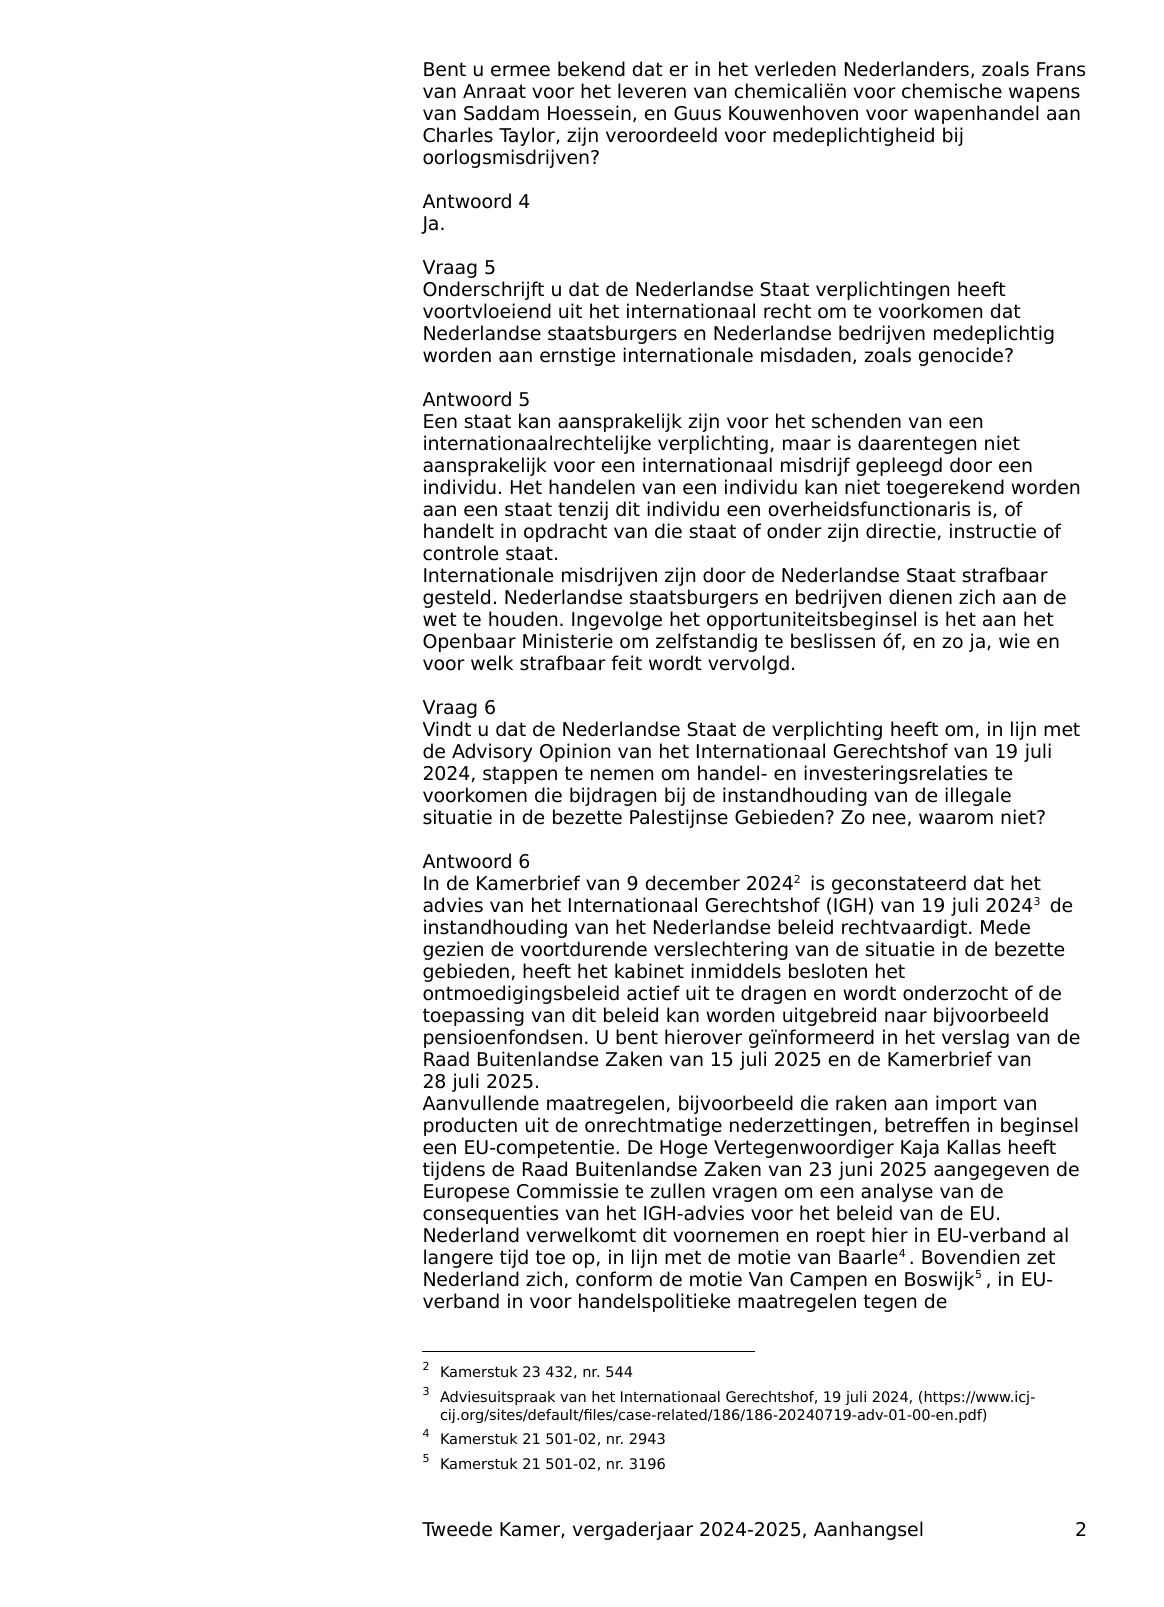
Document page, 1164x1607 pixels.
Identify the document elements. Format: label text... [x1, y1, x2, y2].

text Vraag 6 [422, 697, 1087, 719]
text Onderschrijft u dat de Nederlandse Staat verplichtingen heeft voortvloeiend uit het internationaal recht om te voorkomen dat Nederlandse staatsburgers en Nederlandse bedrijven medeplichtig worden aan ernstige internationale misdaden, zoals genocide? [422, 279, 1087, 367]
text Internationale misdrijven zijn door de Nederlandse Staat strafbaar gesteld. Nederlandse staatsburgers en bedrijven dienen zich aan de wet te houden. Ingevolge het opportuniteitsbeginsel is het aan het Openbaar Ministerie om zelfstandig te beslissen óf, en zo ja, wie en voor welk strafbaar feit wordt vervolgd. [422, 565, 1087, 675]
text In de Kamerbrief van 9 december 2024 is geconstateerd dat het advies van het Internationaal Gerechtshof (IGH) van 19 juli 2024 de instandhouding van het Nederlandse beleid rechtvaardigt. Mede gezien de voortdurende verslechtering van de situatie in de bezette gebieden, heeft het kabinet inmiddels besloten het ontmoedigingsbeleid actief uit te dragen en wordt onderzocht of de toepassing van dit beleid kan worden uitgebreid naar bijvoorbeeld pensioenfondsen. U bent hierover geïnformeerd in het verslag van de Raad Buitenlandse Zaken van 15 juli 2025 en de Kamerbrief van 28 juli 2025. [422, 873, 1087, 1093]
text Vindt u dat de Nederlandse Staat de verplichting heeft om, in lijn met de Advisory Opinion van het Internationaal Gerechtshof van 19 juli 2024, stappen te nemen om handel- en investeringsrelaties te voorkomen die bijdragen bij de instandhouding van de illegale situatie in de bezette Palestijnse Gebieden? Zo nee, waarom niet? [422, 719, 1087, 829]
text Ja. [422, 213, 1087, 235]
text Kamerstuk 21 501-02, nr. 3196 [422, 1452, 1087, 1474]
text Adviesuitspraak van het Internationaal Gerechtshof, 19 juli 2024, (https://www.icj-cij.org/sites/default/files/case-related/186/186-20240719-adv-01-00-en.pdf) [422, 1385, 1087, 1424]
text Een staat kan aansprakelijk zijn voor het schenden van een internationaalrechtelijke verplichting, maar is daarentegen niet aansprakelijk voor een internationaal misdrijf gepleegd door een individu. Het handelen van een individu kan niet toegerekend worden aan een staat tenzij dit individu een overheidsfunctionaris is, of handelt in opdracht van die staat of onder zijn directie, instructie of controle staat. [422, 411, 1087, 565]
text Antwoord 6 [422, 851, 1087, 873]
text Aanvullende maatregelen, bijvoorbeeld die raken aan import van producten uit de onrechtmatige nederzettingen, betreffen in beginsel een EU-competentie. De Hoge Vertegenwoordiger Kaja Kallas heeft tijdens de Raad Buitenlandse Zaken van 23 juni 2025 aangegeven de Europese Commissie te zullen vragen om een analyse van de consequenties van het IGH-advies voor het beleid van de EU. Nederland verwelkomt dit voornemen en roept hier in EU-verband al langere tijd toe op, in lijn met de motie van Baarle. Bovendien zet Nederland zich, conform de motie Van Campen en Boswijk, in EU-verband in voor handelspolitieke maatregelen tegen de [422, 1093, 1087, 1313]
text Antwoord 5 [422, 389, 1087, 411]
text Kamerstuk 23 432, nr. 544 [422, 1360, 1087, 1382]
text Bent u ermee bekend dat er in het verleden Nederlanders, zoals Frans van Anraat voor het leveren van chemicaliën voor chemische wapens van Saddam Hoessein, en Guus Kouwenhoven voor wapenhandel aan Charles Taylor, zijn veroordeeld voor medeplichtigheid bij oorlogsmisdrijven? [422, 59, 1087, 169]
text Vraag 5 [422, 257, 1087, 279]
text Kamerstuk 21 501-02, nr. 2943 [422, 1427, 1087, 1449]
text Antwoord 4 [422, 191, 1087, 213]
